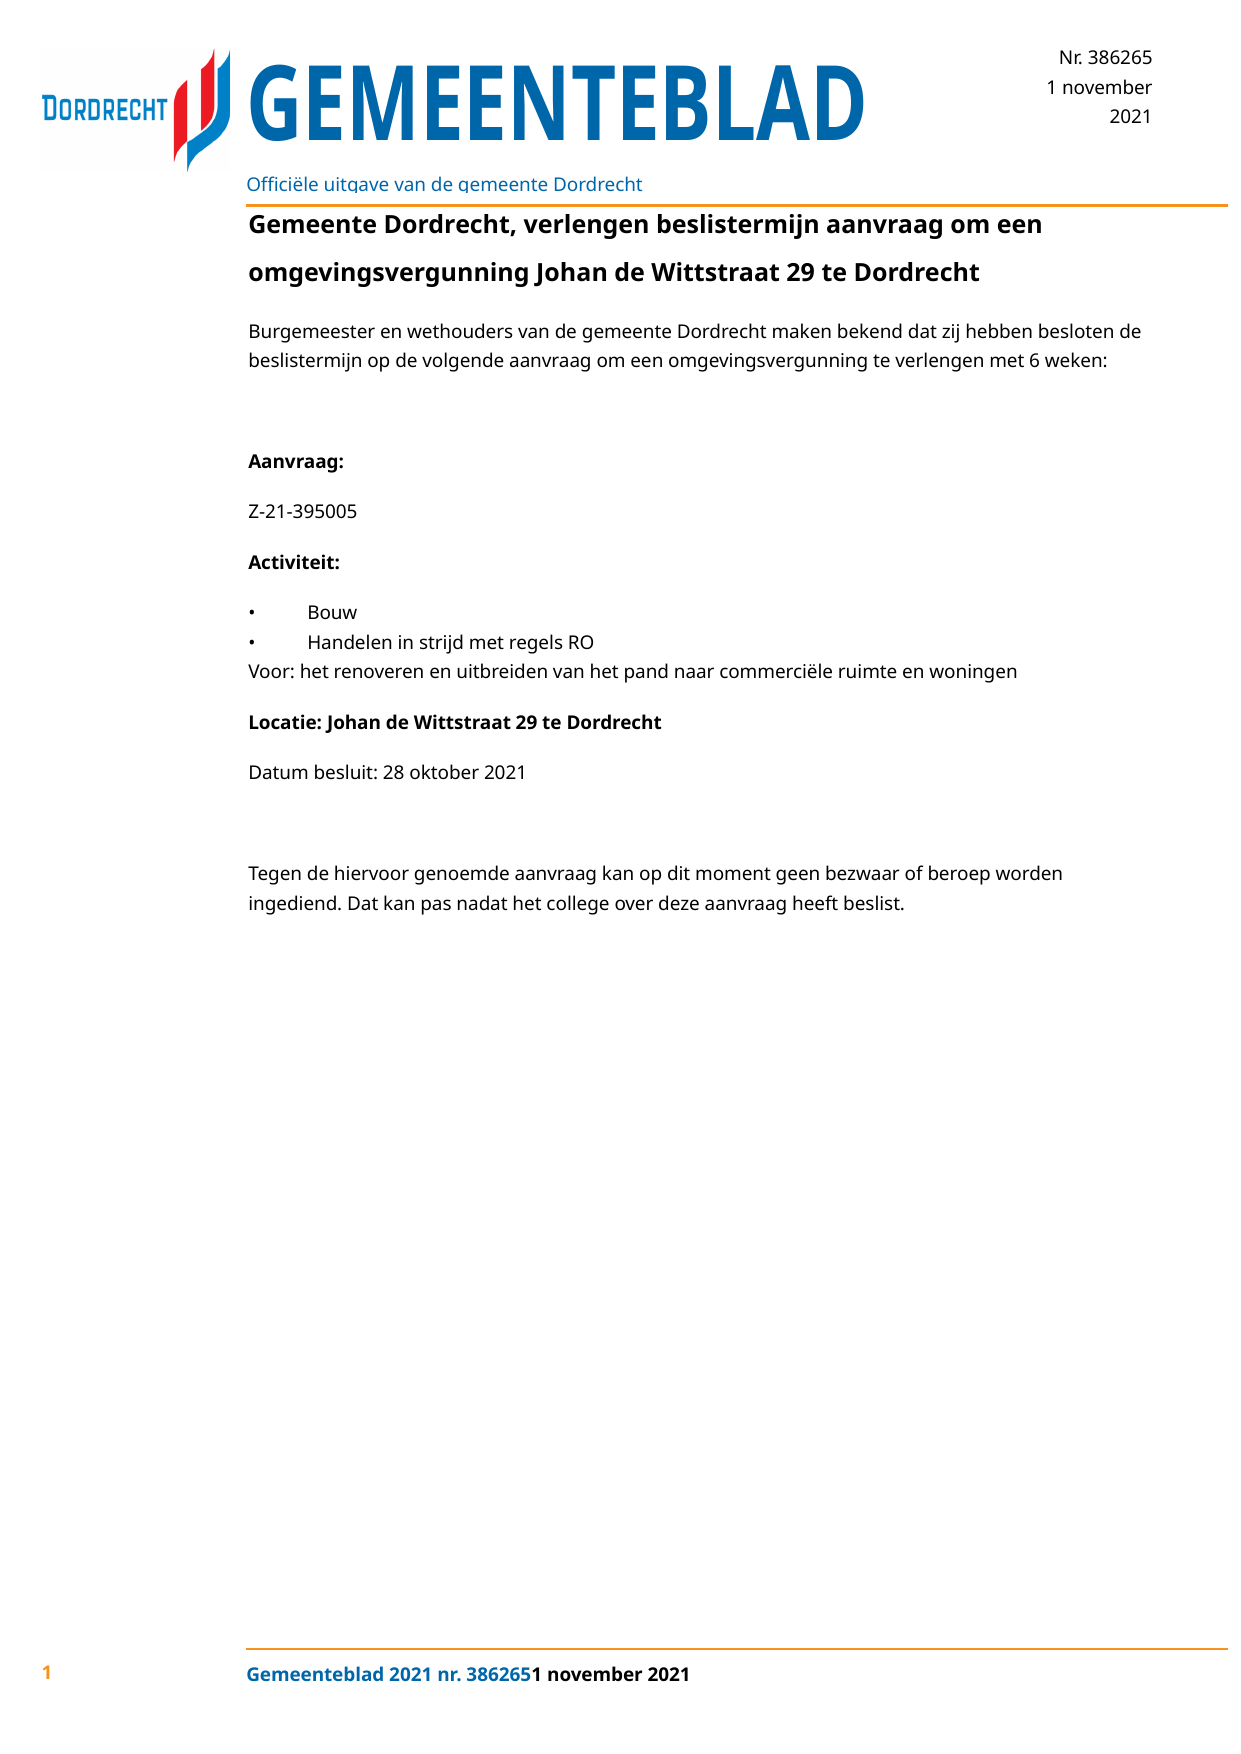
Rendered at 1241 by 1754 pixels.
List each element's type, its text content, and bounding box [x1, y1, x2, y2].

text Tegen de hiervoor genoemde aanvraag kan op dit moment geen bezwaar of beroep worden ingediend. Dat kan pas nadat het college over deze aanvraag heeft beslist. [248, 860, 1152, 916]
text Z-21-395005 [248, 499, 1152, 524]
text Voor: het renoveren en uitbreiden van het pand naar commerciële ruimte en woningen [248, 659, 1152, 684]
list Handelen in strijd met regels RO [248, 629, 1152, 655]
text Locatie: Johan de Wittstraat 29 te Dordrecht [248, 709, 1152, 735]
picture [41, 47, 231, 172]
text Activiteit: [248, 549, 1152, 575]
list Bouw [248, 599, 1152, 625]
text Burgemeester en wethouders van de gemeente Dordrecht maken bekend dat zij hebben besloten de beslistermijn op de volgende aanvraag om een omgevingsvergunning te verlengen met 6 weken: [248, 318, 1152, 373]
text Datum besluit: 28 oktober 2021 [248, 759, 1152, 785]
text Gemeente Dordrecht, verlengen beslistermijn aanvraag om een omgevingsvergunning Johan de Wittstraat 29 te Dordrecht [248, 207, 1152, 288]
text Aanvraag: [248, 448, 1152, 474]
